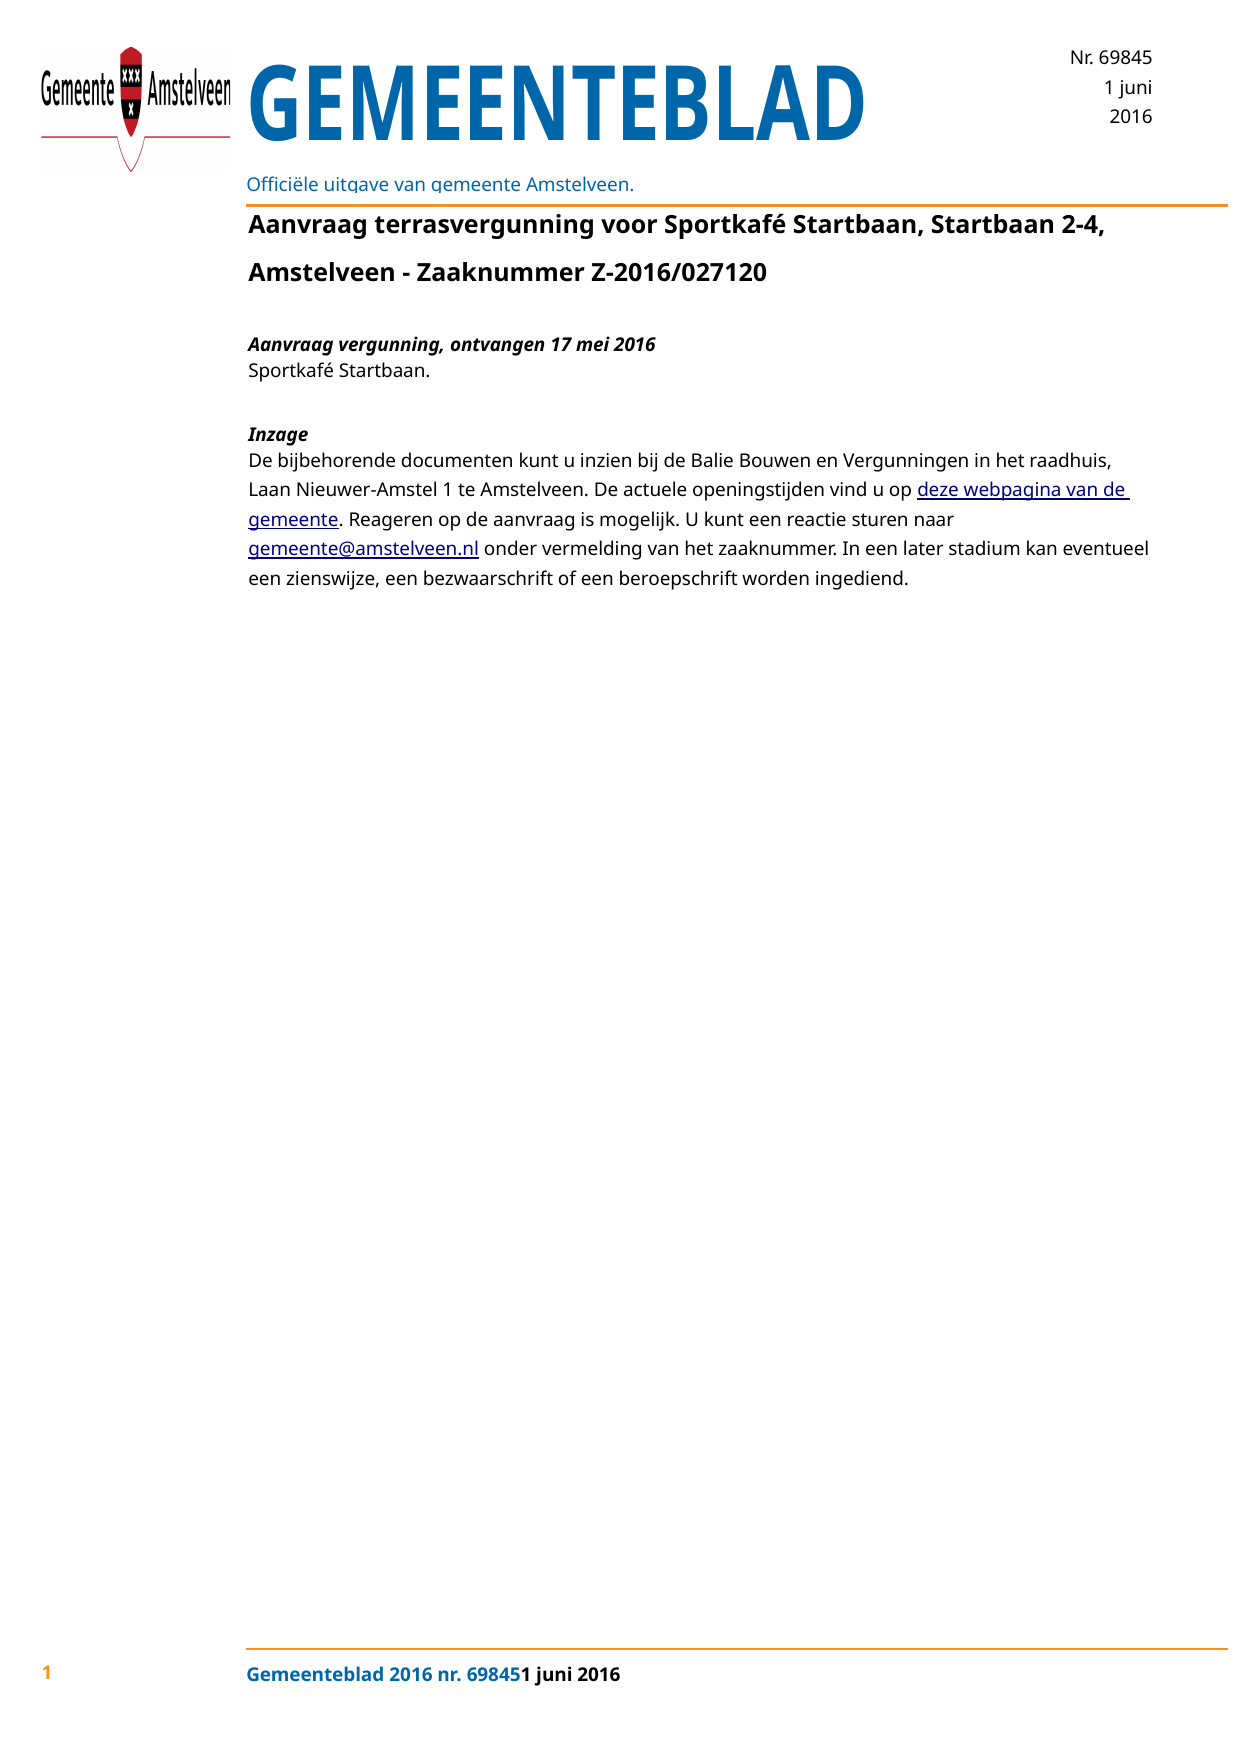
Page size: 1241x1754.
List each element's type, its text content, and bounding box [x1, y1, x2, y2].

picture [41, 47, 231, 172]
text Inzage [248, 421, 1152, 447]
text Aanvraag terrasvergunning voor Sportkafé Startbaan, Startbaan 2-4, Amstelveen - Zaaknummer Z-2016/027120 [248, 207, 1152, 288]
text De bijbehorende documenten kunt u inzien bij de Balie Bouwen en Vergunningen in het raadhuis, Laan Nieuwer-Amstel 1 te Amstelveen. De actuele openingstijden vind u op deze webpagina van de gemeente. Reageren op de aanvraag is mogelijk. U kunt een reactie sturen naar gemeente@amstelveen.nl onder vermelding van het zaaknummer. In een later stadium kan eventueel een zienswijze, een bezwaarschrift of een beroepschrift worden ingediend. [248, 447, 1152, 591]
text Aanvraag vergunning, ontvangen 17 mei 2016 [248, 331, 1152, 357]
text Sportkafé Startbaan. [248, 357, 1152, 383]
